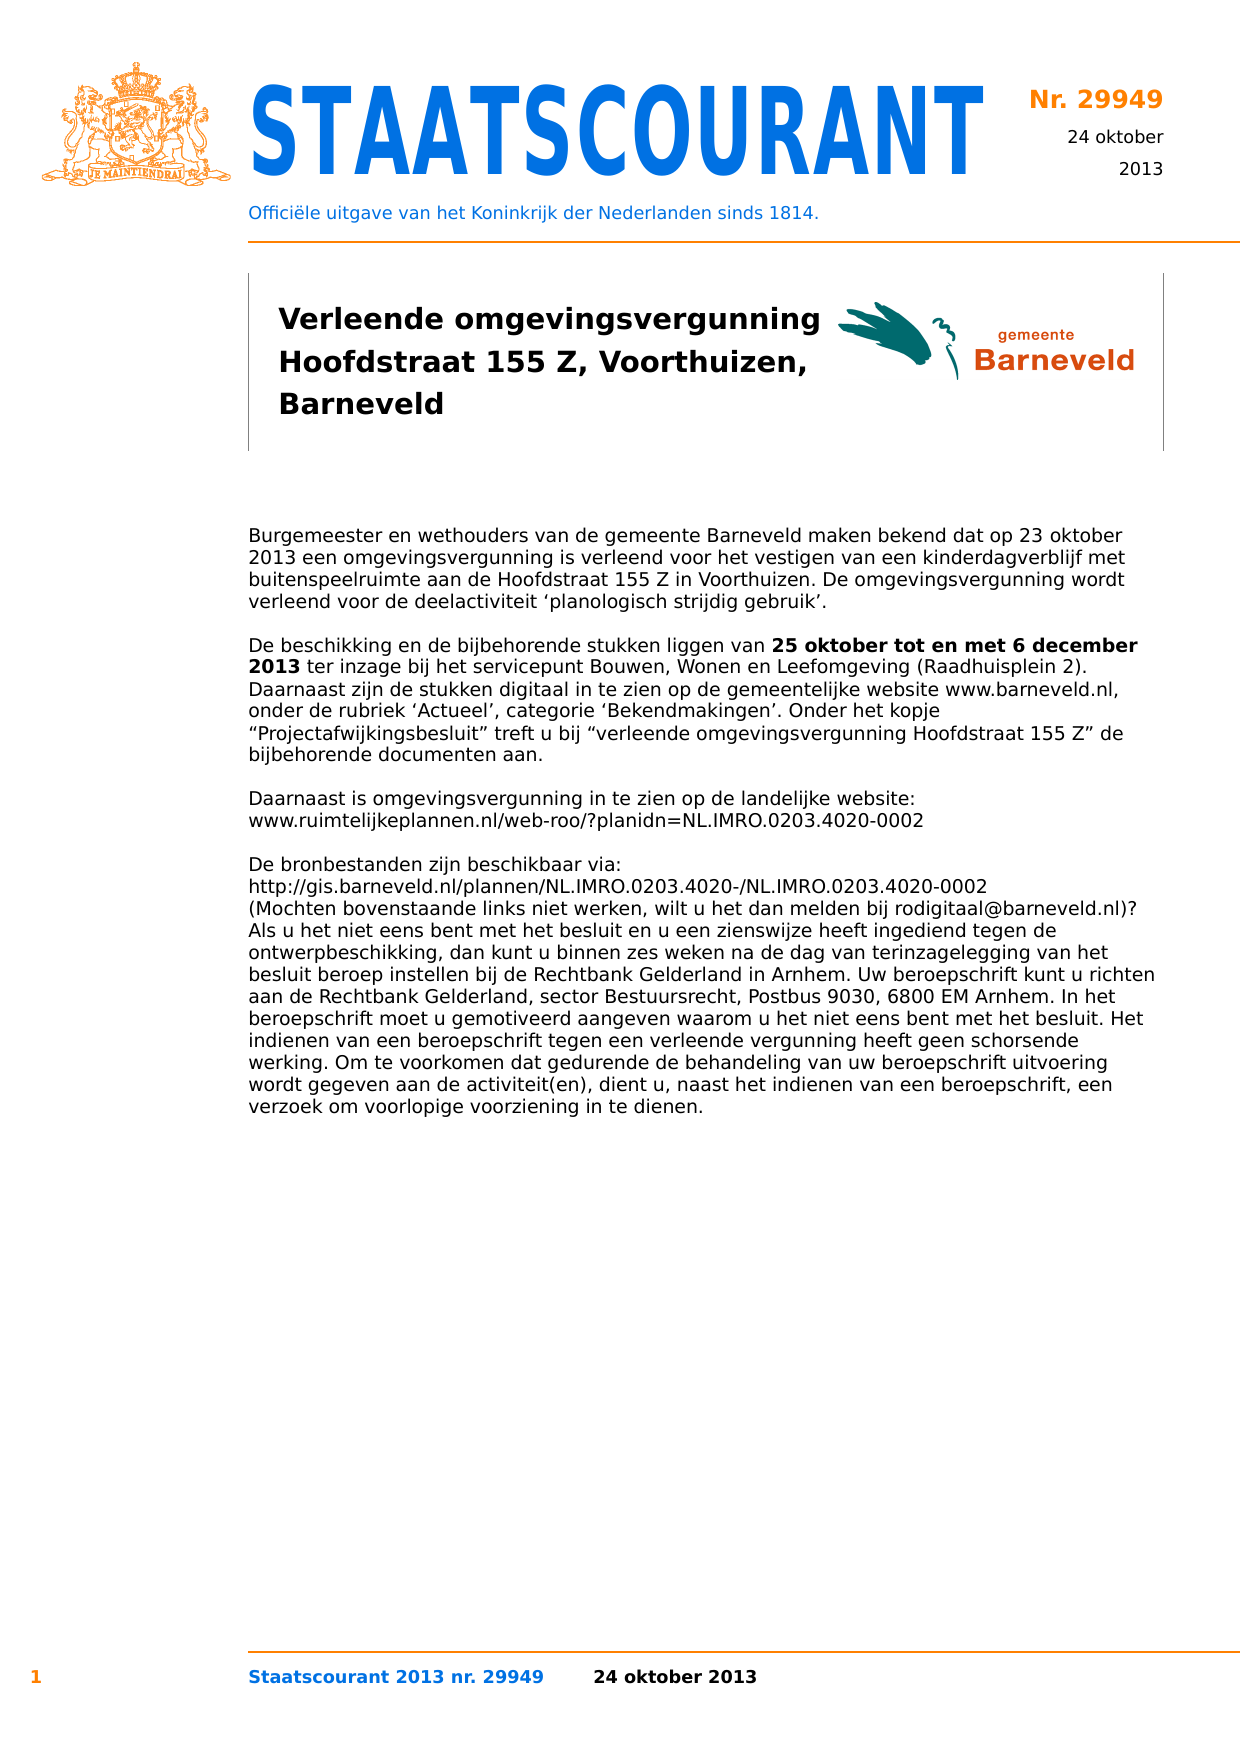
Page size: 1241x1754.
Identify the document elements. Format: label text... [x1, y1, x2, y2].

table_cell 2013 [998, 153, 1240, 203]
subtitle Verleende omgevingsvergunning Hoofdstraat 155 Z, Voorthuizen, Barneveld [249, 273, 1163, 451]
picture [838, 302, 1134, 380]
text Daarnaast is omgevingsvergunning in te zien op de landelijke website: [248, 788, 1163, 810]
table_header STAATSCOURANT [248, 62, 998, 203]
table_cell Officiële uitgave van het Koninkrijk der Nederlanden sinds 1814. [248, 203, 1240, 241]
text Als u het niet eens bent met het besluit en u een zienswijze heeft ingediend tegen de ontwerpbeschikking, dan kunt u binnen zes weken na de dag van terinzagelegging van het besluit beroep instellen bij de Rechtbank Gelderland in Arnhem. Uw beroepschrift kunt u richten aan de Rechtbank Gelderland, sector Bestuursrecht, Postbus 9030, 6800 EM Arnhem. In het beroepschrift moet u gemotiveerd aangeven waarom u het niet eens bent met het besluit. Het indienen van een beroepschrift tegen een verleende vergunning heeft geen schorsende werking. Om te voorkomen dat gedurende de behandeling van uw beroepschrift uitvoering wordt gegeven aan de activiteit(en), dient u, naast het indienen van een beroepschrift, een verzoek om voorlopige voorziening in te dienen. [248, 920, 1163, 1118]
text (Mochten bovenstaande links niet werken, wilt u het dan melden bij rodigitaal@barneveld.nl)? [248, 898, 1163, 920]
text http://gis.barneveld.nl/plannen/NL.IMRO.0203.4020-/NL.IMRO.0203.4020-0002 [248, 876, 1163, 898]
table_header [25, 62, 248, 241]
table_cell 24 oktober [998, 121, 1240, 153]
table_header Nr. 29949 [998, 62, 1240, 121]
text www.ruimtelijkeplannen.nl/web-roo/?planidn=NL.IMRO.0203.4020-0002 [248, 810, 1163, 832]
text Burgemeester en wethouders van de gemeente Barneveld maken bekend dat op 23 oktober 2013 een omgevingsvergunning is verleend voor het vestigen van een kinderdagverblijf met buitenspeelruimte aan de Hoofdstraat 155 Z in Voorthuizen. De omgevingsvergunning wordt verleend voor de deelactiviteit ‘planologisch strijdig gebruik’. [248, 525, 1163, 613]
text De beschikking en de bijbehorende stukken liggen van 25 oktober tot en met 6 december 2013 ter inzage bij het servicepunt Bouwen, Wonen en Leefomgeving (Raadhuisplein 2). Daarnaast zijn de stukken digitaal in te zien op de gemeentelijke website www.barneveld.nl, onder de rubriek ‘Actueel’, categorie ‘Bekendmakingen’. Onder het kopje “Projectafwijkingsbesluit” treft u bij “verleende omgevingsvergunning Hoofdstraat 155 Z” de bijbehorende documenten aan. [248, 634, 1163, 766]
picture [41, 62, 231, 186]
text De bronbestanden zijn beschikbaar via: [248, 854, 1163, 876]
